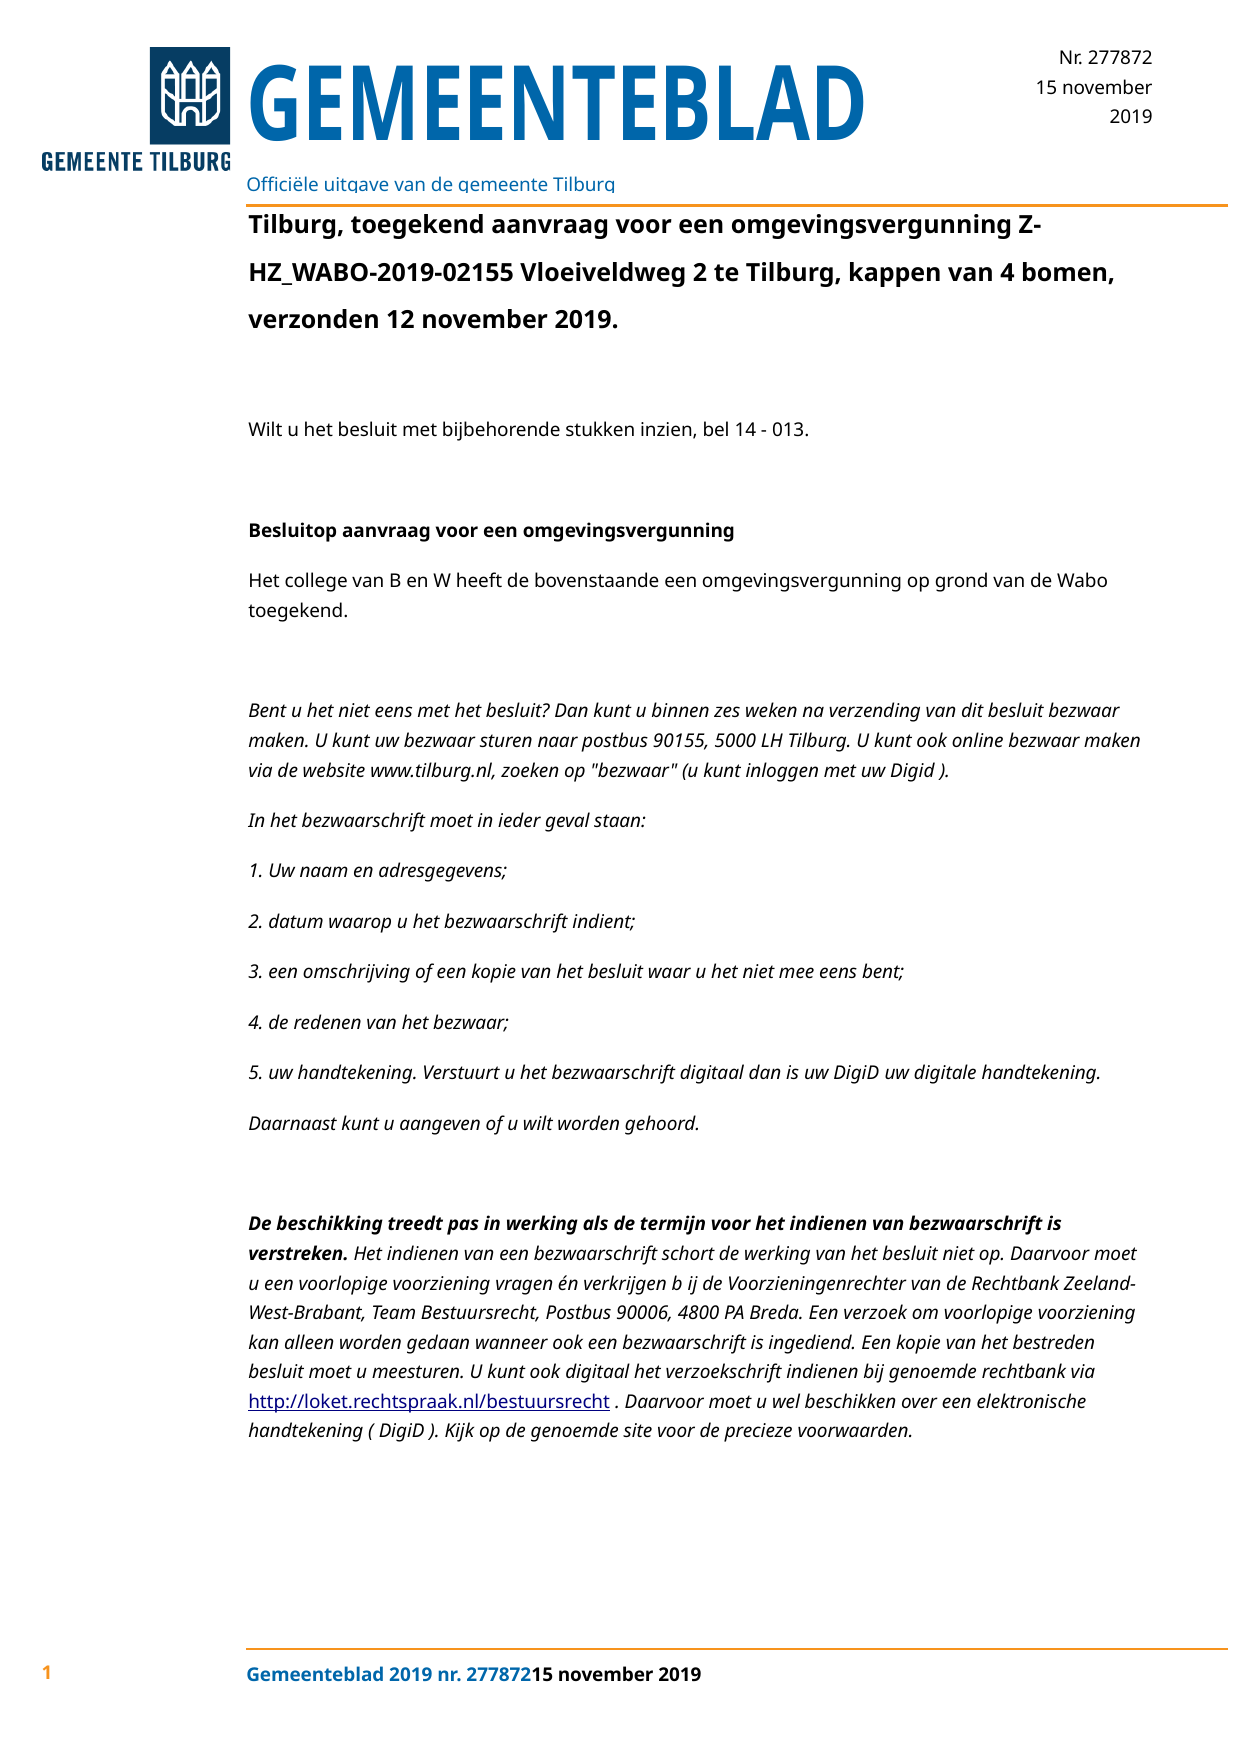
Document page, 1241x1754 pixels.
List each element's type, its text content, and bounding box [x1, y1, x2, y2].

text Besluitop aanvraag voor een omgevingsvergunning [248, 517, 1152, 542]
text In het bezwaarschrift moet in ieder geval staan: [248, 807, 1152, 833]
text Wilt u het besluit met bijbehorende stukken inzien, bel 14 - 013. [248, 416, 1152, 442]
text Het college van B en W heeft de bovenstaande een omgevingsvergunning op grond van de Wabo toegekend. [248, 567, 1152, 622]
text 3. een omschrijving of een kopie van het besluit waar u het niet mee eens bent; [248, 958, 1152, 984]
text 2. datum waarop u het bezwaarschrift indient; [248, 908, 1152, 934]
text De beschikking treedt pas in werking als de termijn voor het indienen van bezwaarschrift is verstreken. Het indienen van een bezwaarschrift schort de werking van het besluit niet op. Daarvoor moet u een voorlopige voorziening vragen én verkrijgen b ij de Voorzieningenrechter van de Rechtbank Zeeland-West-Brabant, Team Bestuursrecht, Postbus 90006, 4800 PA Breda. Een verzoek om voorlopige voorziening kan alleen worden gedaan wanneer ook een bezwaarschrift is ingediend. Een kopie van het bestreden besluit moet u meesturen. U kunt ook digitaal het verzoekschrift indienen bij genoemde rechtbank via http://loket.rechtspraak.nl/bestuursrecht . Daarvoor moet u wel beschikken over een elektronische handtekening ( DigiD ). Kijk op de genoemde site voor de precieze voorwaarden. [248, 1211, 1152, 1443]
text 4. de redenen van het bezwaar; [248, 1009, 1152, 1034]
text 1. Uw naam en adresgegevens; [248, 858, 1152, 883]
text Bent u het niet eens met het besluit? Dan kunt u binnen zes weken na verzending van dit besluit bezwaar maken. U kunt uw bezwaar sturen naar postbus 90155, 5000 LH Tilburg. U kunt ook online bezwaar maken via de website www.tilburg.nl, zoeken op "bezwaar" (u kunt inloggen met uw Digid ). [248, 698, 1152, 782]
text Daarnaast kunt u aangeven of u wilt worden gehoord. [248, 1110, 1152, 1135]
text 5. uw handtekening. Verstuurt u het bezwaarschrift digitaal dan is uw DigiD uw digitale handtekening. [248, 1059, 1152, 1085]
text Tilburg, toegekend aanvraag voor een omgevingsvergunning Z-HZ_WABO-2019-02155 Vloeiveldweg 2 te Tilburg, kappen van 4 bomen, verzonden 12 november 2019. [248, 207, 1152, 336]
picture [41, 47, 231, 172]
